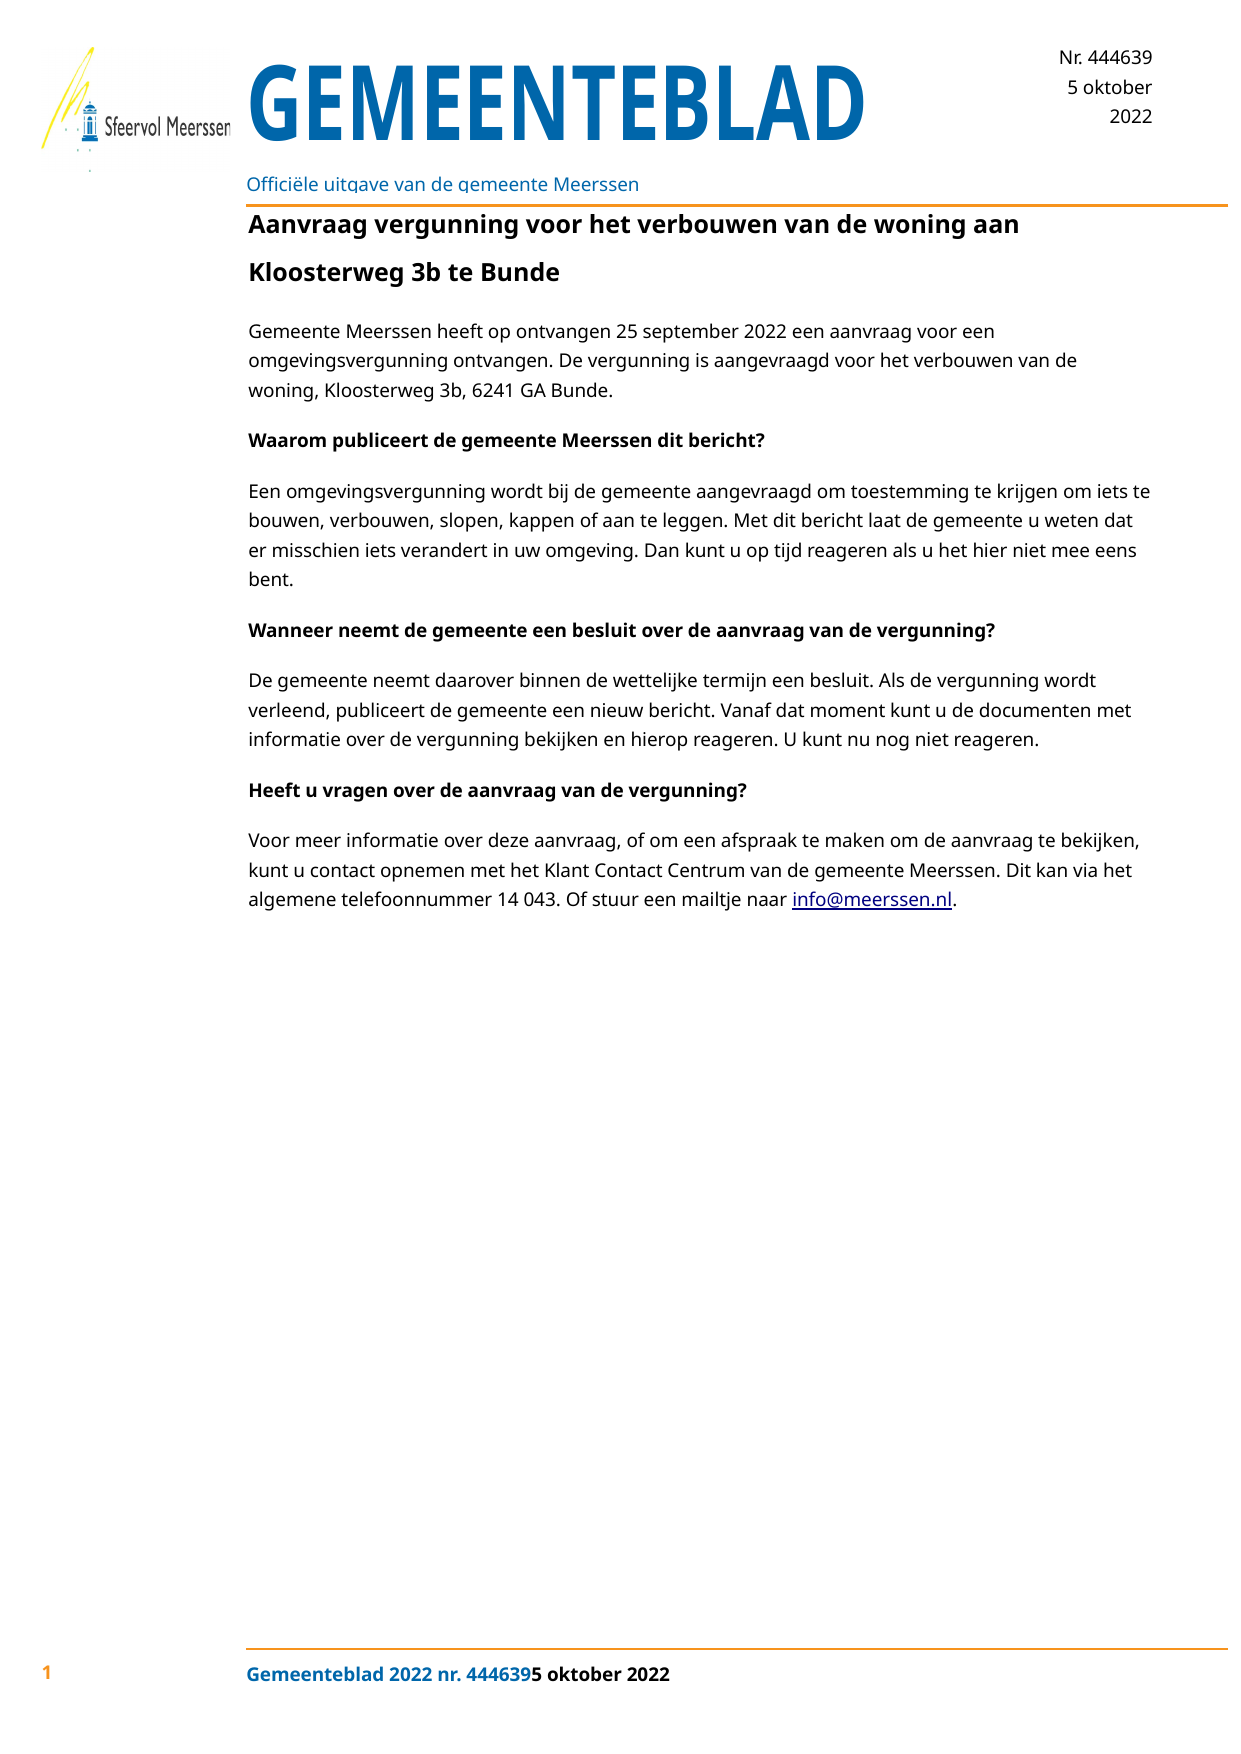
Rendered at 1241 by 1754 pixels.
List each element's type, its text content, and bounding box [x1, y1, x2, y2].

text Waarom publiceert de gemeente Meerssen dit bericht? [248, 427, 1152, 453]
text Gemeente Meerssen heeft op ontvangen 25 september 2022 een aanvraag voor een omgevingsvergunning ontvangen. De vergunning is aangevraagd voor het verbouwen van de woning, Kloosterweg 3b, 6241 GA Bunde. [248, 318, 1152, 403]
text Een omgevingsvergunning wordt bij de gemeente aangevraagd om toestemming te krijgen om iets te bouwen, verbouwen, slopen, kappen of aan te leggen. Met dit bericht laat de gemeente u weten dat er misschien iets verandert in uw omgeving. Dan kunt u op tijd reageren als u het hier niet mee eens bent. [248, 478, 1152, 592]
picture [41, 47, 231, 172]
text Wanneer neemt de gemeente een besluit over de aanvraag van de vergunning? [248, 617, 1152, 643]
text Voor meer informatie over deze aanvraag, of om een afspraak te maken om de aanvraag te bekijken, kunt u contact opnemen met het Klant Contact Centrum van de gemeente Meerssen. Dit kan via het algemene telefoonnummer 14 043. Of stuur een mailtje naar info@meerssen.nl. [248, 827, 1152, 912]
text De gemeente neemt daarover binnen de wettelijke termijn een besluit. Als de vergunning wordt verleend, publiceert de gemeente een nieuw bericht. Vanaf dat moment kunt u de documenten met informatie over de vergunning bekijken en hierop reageren. U kunt nu nog niet reageren. [248, 667, 1152, 752]
text Heeft u vragen over de aanvraag van de vergunning? [248, 777, 1152, 803]
text Aanvraag vergunning voor het verbouwen van de woning aan Kloosterweg 3b te Bunde [248, 207, 1152, 288]
